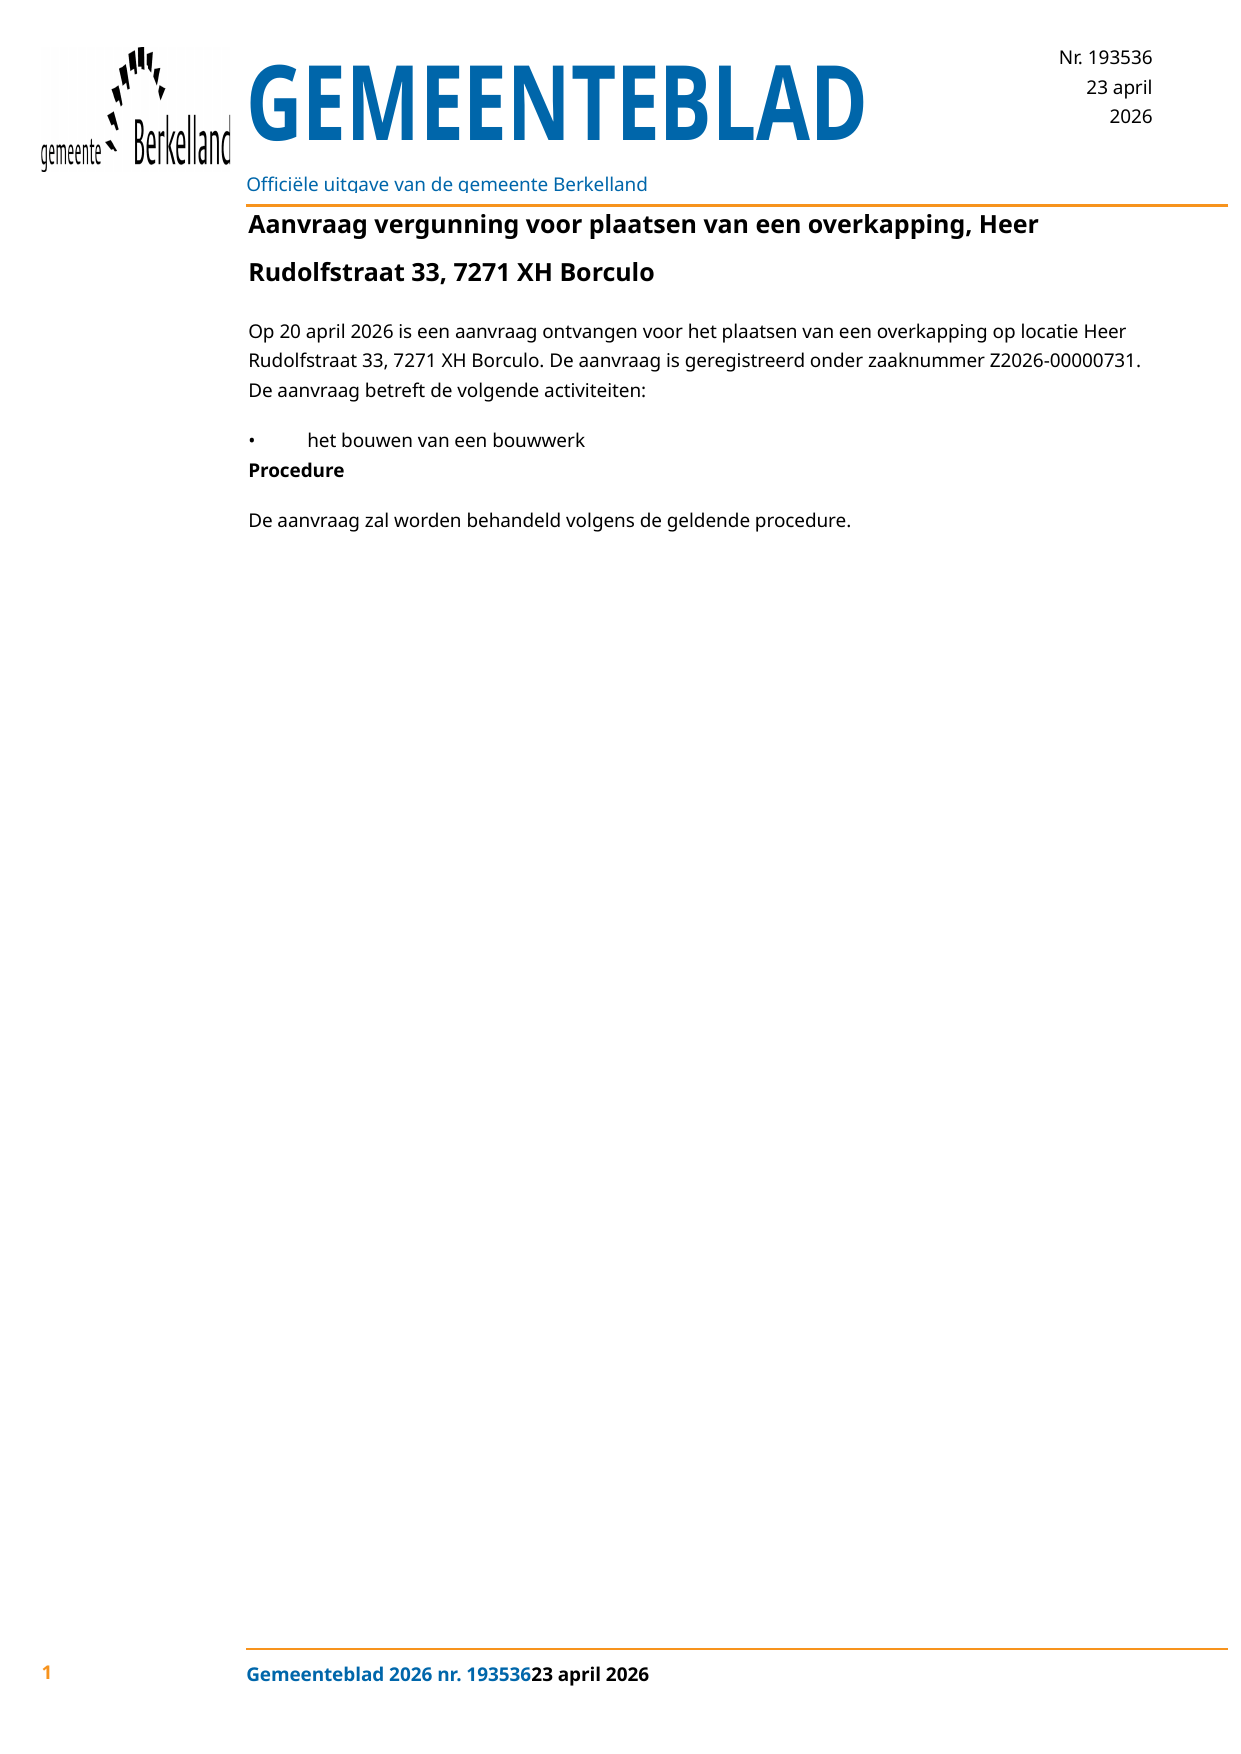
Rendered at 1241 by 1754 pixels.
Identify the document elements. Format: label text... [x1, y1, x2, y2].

text Procedure [248, 457, 1152, 483]
text Aanvraag vergunning voor plaatsen van een overkapping, Heer Rudolfstraat 33, 7271 XH Borculo [248, 207, 1152, 288]
text Op 20 april 2026 is een aanvraag ontvangen voor het plaatsen van een overkapping op locatie Heer Rudolfstraat 33, 7271 XH Borculo. De aanvraag is geregistreerd onder zaaknummer Z2026-00000731. De aanvraag betreft de volgende activiteiten: [248, 318, 1152, 403]
text De aanvraag zal worden behandeld volgens de geldende procedure. [248, 507, 1152, 533]
picture [41, 47, 231, 172]
list het bouwen van een bouwwerk [248, 427, 1152, 453]
